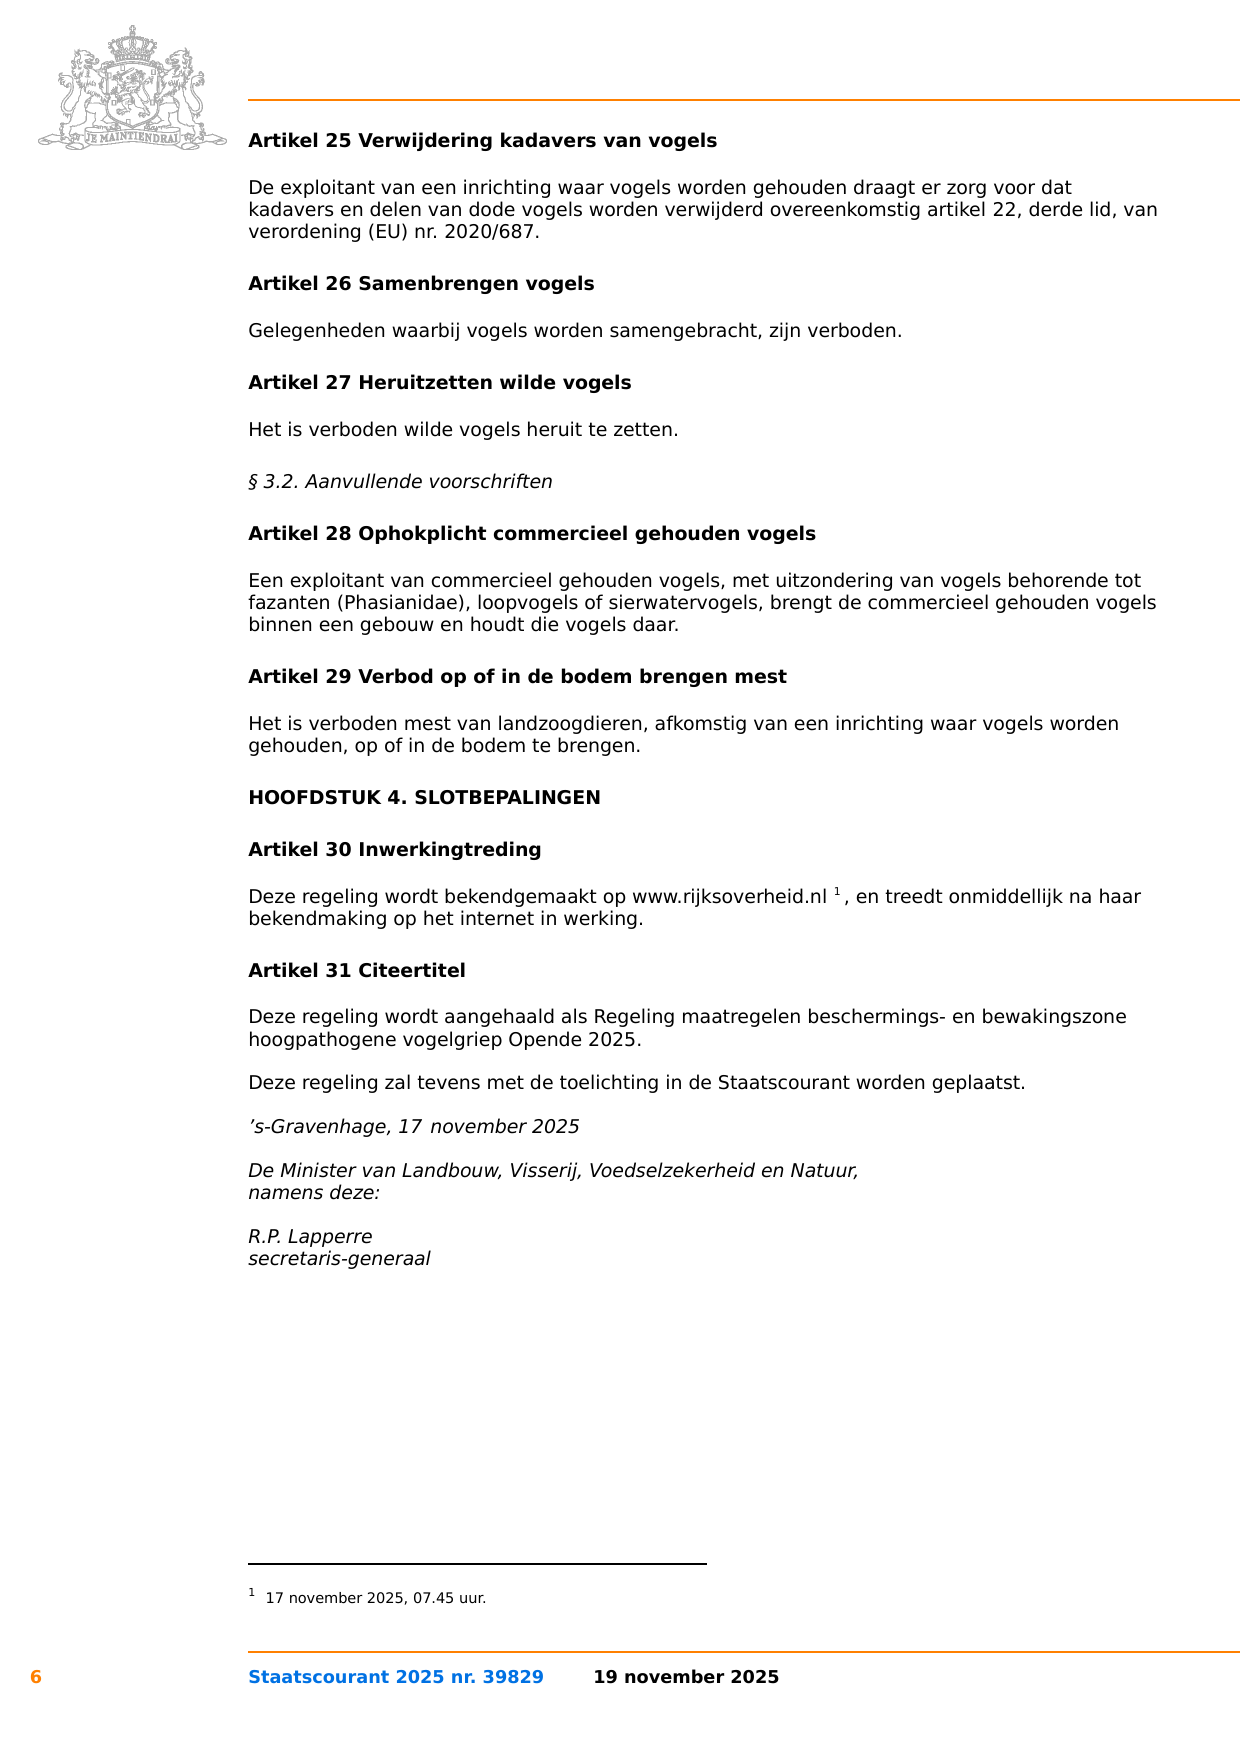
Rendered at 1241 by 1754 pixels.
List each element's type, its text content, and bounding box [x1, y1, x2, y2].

text Een exploitant van commercieel gehouden vogels, met uitzondering van vogels behorende tot fazanten (Phasianidae), loopvogels of sierwatervogels, brengt de commercieel gehouden vogels binnen een gebouw en houdt die vogels daar. [248, 570, 1163, 636]
text 17 november 2025, 07.45 uur. [248, 1586, 1163, 1608]
text ’s-Gravenhage, 17 november 2025 [248, 1116, 1163, 1138]
text De exploitant van een inrichting waar vogels worden gehouden draagt er zorg voor dat kadavers en delen van dode vogels worden verwijderd overeenkomstig artikel 22, derde lid, van verordening (EU) nr. 2020/687. [248, 177, 1163, 243]
text Het is verboden mest van landzoogdieren, afkomstig van een inrichting waar vogels worden gehouden, op of in de bodem te brengen. [248, 713, 1163, 757]
picture [38, 25, 227, 150]
text Het is verboden wilde vogels heruit te zetten. [248, 419, 1163, 441]
text Deze regeling wordt aangehaald als Regeling maatregelen beschermings- en bewakingszone hoogpathogene vogelgriep Opende 2025. [248, 1006, 1163, 1050]
text De Minister van Landbouw, Visserij, Voedselzekerheid en Natuur, namens deze: R.P. Lapperre secretaris-generaal [248, 1160, 1163, 1270]
text Deze regeling wordt bekendgemaakt op www.rijksoverheid.nl , en treedt onmiddellijk na haar bekendmaking op het internet in werking. [248, 886, 1163, 929]
subtitle Artikel 28 Ophokplicht commercieel gehouden vogels [248, 523, 1163, 545]
subtitle Artikel 25 Verwijdering kadavers van vogels [248, 130, 1163, 152]
subtitle Artikel 27 Heruitzetten wilde vogels [248, 372, 1163, 394]
subtitle HOOFDSTUK 4. SLOTBEPALINGEN [248, 787, 1163, 808]
subtitle Artikel 29 Verbod op of in de bodem brengen mest [248, 666, 1163, 688]
text Deze regeling zal tevens met de toelichting in de Staatscourant worden geplaatst. [248, 1072, 1163, 1094]
subtitle Artikel 30 Inwerkingtreding [248, 838, 1163, 861]
subtitle Artikel 31 Citeertitel [248, 959, 1163, 981]
subtitle § 3.2. Aanvullende voorschriften [248, 471, 1163, 493]
text Gelegenheden waarbij vogels worden samengebracht, zijn verboden. [248, 320, 1163, 342]
subtitle Artikel 26 Samenbrengen vogels [248, 273, 1163, 295]
